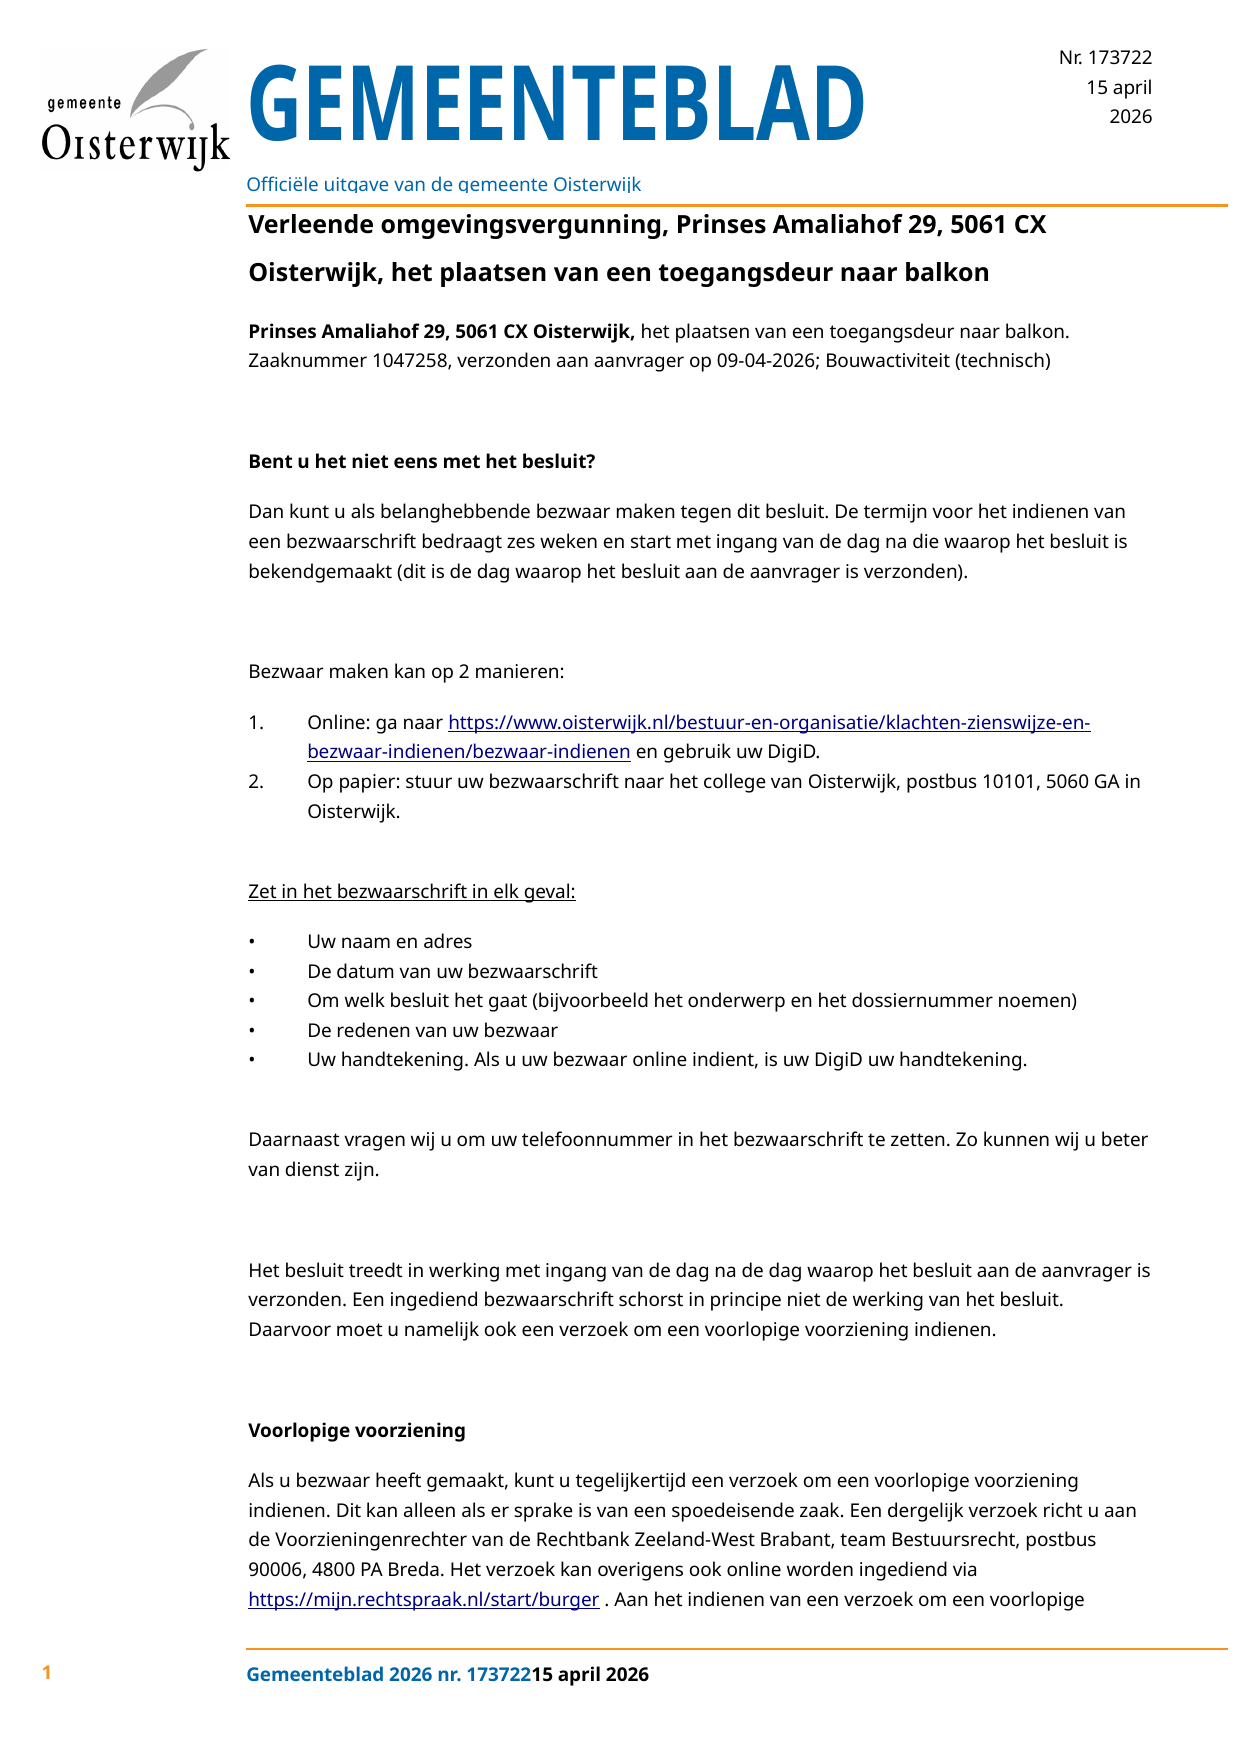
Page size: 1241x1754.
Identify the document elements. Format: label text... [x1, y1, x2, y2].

text Het besluit treedt in werking met ingang van de dag na de dag waarop het besluit aan de aanvrager is verzonden. Een ingediend bezwaarschrift schorst in principe niet de werking van het besluit. Daarvoor moet u namelijk ook een verzoek om een voorlopige voorziening indienen. [248, 1257, 1152, 1342]
picture [41, 47, 231, 172]
text Verleende omgevingsvergunning, Prinses Amaliahof 29, 5061 CX Oisterwijk, het plaatsen van een toegangsdeur naar balkon [248, 207, 1152, 288]
list De datum van uw bezwaarschrift [248, 958, 1152, 984]
list De redenen van uw bezwaar [248, 1017, 1152, 1043]
list Om welk besluit het gaat (bijvoorbeeld het onderwerp en het dossiernummer noemen) [248, 987, 1152, 1013]
text Prinses Amaliahof 29, 5061 CX Oisterwijk, het plaatsen van een toegangsdeur naar balkon. Zaaknummer 1047258, verzonden aan aanvrager op 09-04-2026; Bouwactiviteit (technisch) [248, 318, 1152, 373]
text Zet in het bezwaarschrift in elk geval: [248, 878, 1152, 904]
text Als u bezwaar heeft gemaakt, kunt u tegelijkertijd een verzoek om een voorlopige voorziening indienen. Dit kan alleen als er sprake is van een spoedeisende zaak. Een dergelijk verzoek richt u aan de Voorzieningenrechter van de Rechtbank Zeeland-West Brabant, team Bestuursrecht, postbus 90006, 4800 PA Breda. Het verzoek kan overigens ook online worden ingediend via https://mijn.rechtspraak.nl/start/burger . Aan het indienen van een verzoek om een voorlopige [248, 1467, 1152, 1612]
list Op papier: stuur uw bezwaarschrift naar het college van Oisterwijk, postbus 10101, 5060 GA in Oisterwijk. [248, 768, 1152, 824]
text Voorlopige voorziening [248, 1417, 1152, 1443]
text Bent u het niet eens met het besluit? [248, 448, 1152, 474]
text Bezwaar maken kan op 2 manieren: [248, 659, 1152, 684]
list Uw handtekening. Als u uw bezwaar online indient, is uw DigiD uw handtekening. [248, 1047, 1152, 1072]
text Daarnaast vragen wij u om uw telefoonnummer in het bezwaarschrift te zetten. Zo kunnen wij u beter van dienst zijn. [248, 1127, 1152, 1182]
text Dan kunt u als belanghebbende bezwaar maken tegen dit besluit. De termijn voor het indienen van een bezwaarschrift bedraagt zes weken en start met ingang van de dag na die waarop het besluit is bekendgemaakt (dit is de dag waarop het besluit aan de aanvrager is verzonden). [248, 499, 1152, 584]
list Online: ga naar https://www.oisterwijk.nl/bestuur-en-organisatie/klachten-zienswijze-en-bezwaar-indienen/bezwaar-indienen en gebruik uw DigiD. [248, 709, 1152, 764]
list Uw naam en adres [248, 928, 1152, 954]
